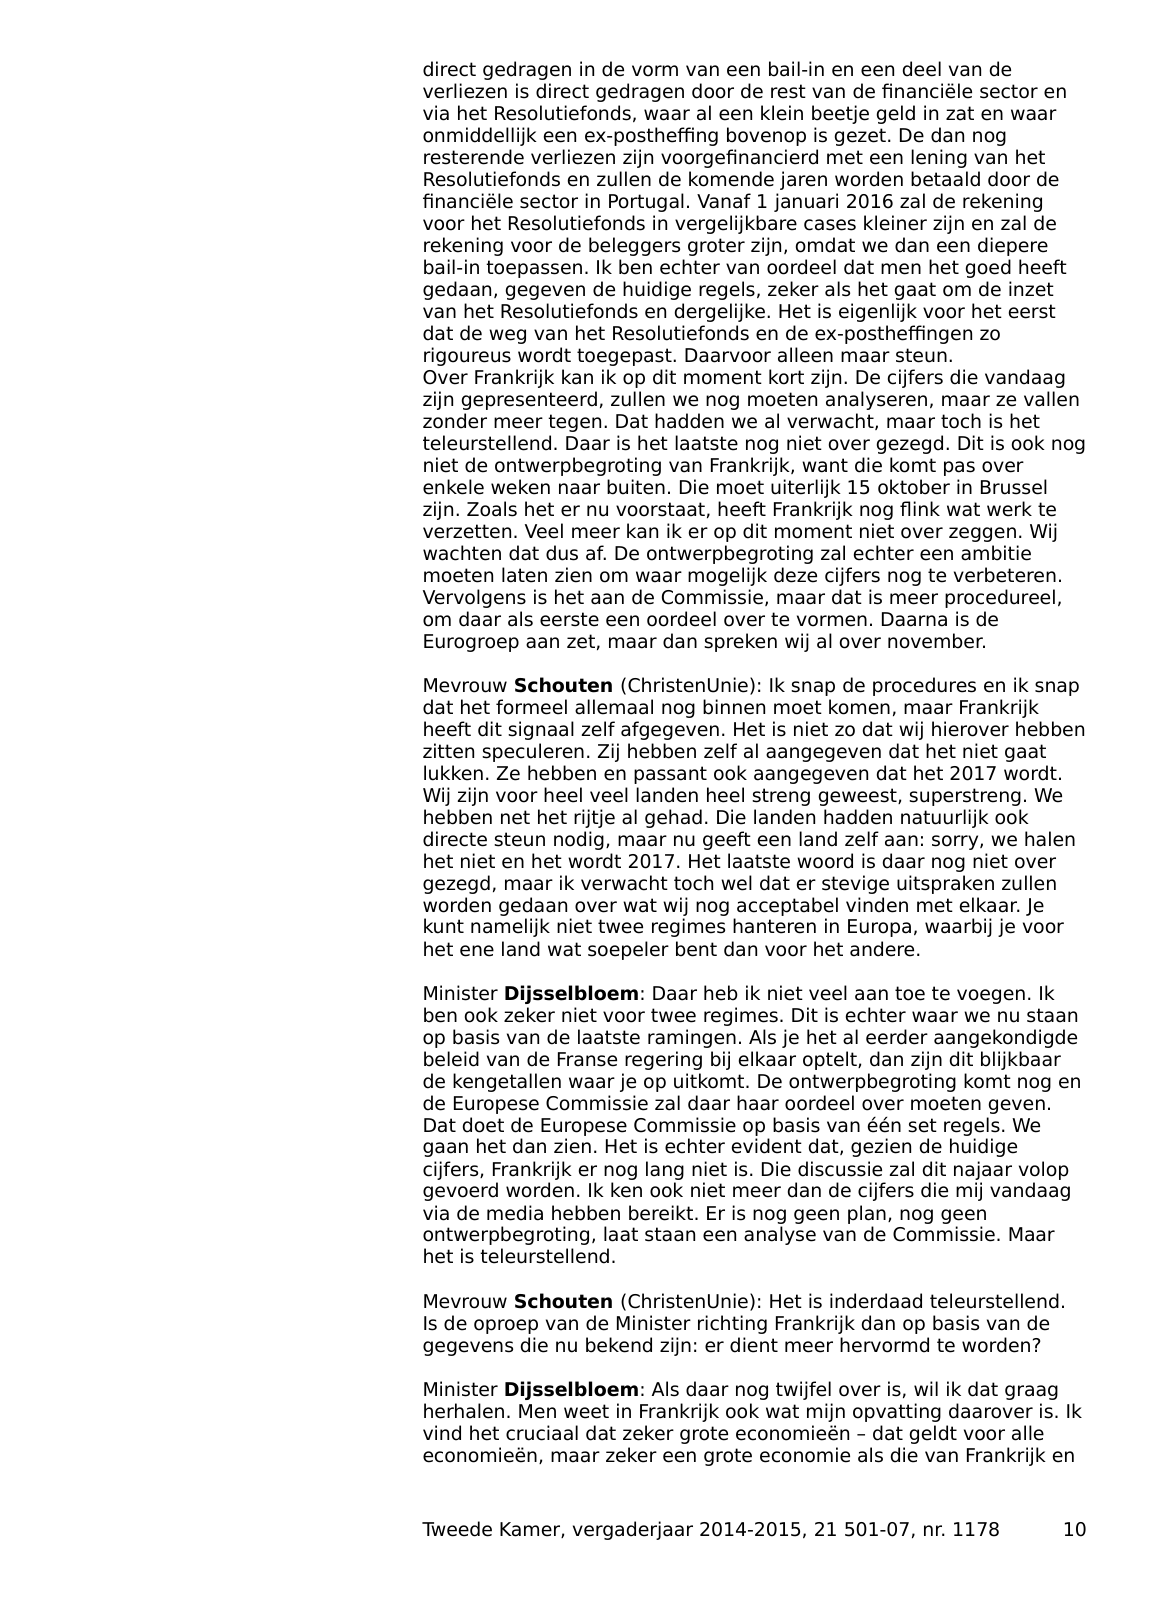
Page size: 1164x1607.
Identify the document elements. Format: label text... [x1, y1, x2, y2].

text Mevrouw Schouten (ChristenUnie): Ik snap de procedures en ik snap dat het formeel allemaal nog binnen moet komen, maar Frankrijk heeft dit signaal zelf afgegeven. Het is niet zo dat wij hierover hebben zitten speculeren. Zij hebben zelf al aangegeven dat het niet gaat lukken. Ze hebben en passant ook aangegeven dat het 2017 wordt. Wij zijn voor heel veel landen heel streng geweest, superstreng. We hebben net het rijtje al gehad. Die landen hadden natuurlijk ook directe steun nodig, maar nu geeft een land zelf aan: sorry, we halen het niet en het wordt 2017. Het laatste woord is daar nog niet over gezegd, maar ik verwacht toch wel dat er stevige uitspraken zullen worden gedaan over wat wij nog acceptabel vinden met elkaar. Je kunt namelijk niet twee regimes hanteren in Europa, waarbij je voor het ene land wat soepeler bent dan voor het andere. [422, 675, 1087, 960]
text Minister Dijsselbloem: Daar heb ik niet veel aan toe te voegen. Ik ben ook zeker niet voor twee regimes. Dit is echter waar we nu staan op basis van de laatste ramingen. Als je het al eerder aangekondigde beleid van de Franse regering bij elkaar optelt, dan zijn dit blijkbaar de kengetallen waar je op uitkomt. De ontwerpbegroting komt nog en de Europese Commissie zal daar haar oordeel over moeten geven. Dat doet de Europese Commissie op basis van één set regels. We gaan het dan zien. Het is echter evident dat, gezien de huidige cijfers, Frankrijk er nog lang niet is. Die discussie zal dit najaar volop gevoerd worden. Ik ken ook niet meer dan de cijfers die mij vandaag via de media hebben bereikt. Er is nog geen plan, nog geen ontwerpbegroting, laat staan een analyse van de Commissie. Maar het is teleurstellend. [422, 983, 1087, 1268]
text Minister Dijsselbloem: Als daar nog twijfel over is, wil ik dat graag herhalen. Men weet in Frankrijk ook wat mijn opvatting daarover is. Ik vind het cruciaal dat zeker grote economieën – dat geldt voor alle economieën, maar zeker een grote economie als die van Frankrijk en [422, 1379, 1087, 1467]
text Over Frankrijk kan ik op dit moment kort zijn. De cijfers die vandaag zijn gepresenteerd, zullen we nog moeten analyseren, maar ze vallen zonder meer tegen. Dat hadden we al verwacht, maar toch is het teleurstellend. Daar is het laatste nog niet over gezegd. Dit is ook nog niet de ontwerpbegroting van Frankrijk, want die komt pas over enkele weken naar buiten. Die moet uiterlijk 15 oktober in Brussel zijn. Zoals het er nu voorstaat, heeft Frankrijk nog flink wat werk te verzetten. Veel meer kan ik er op dit moment niet over zeggen. Wij wachten dat dus af. De ontwerpbegroting zal echter een ambitie moeten laten zien om waar mogelijk deze cijfers nog te verbeteren. Vervolgens is het aan de Commissie, maar dat is meer procedureel, om daar als eerste een oordeel over te vormen. Daarna is de Eurogroep aan zet, maar dan spreken wij al over november. [422, 367, 1087, 652]
text Mevrouw Schouten (ChristenUnie): Het is inderdaad teleurstellend. Is de oproep van de Minister richting Frankrijk dan op basis van de gegevens die nu bekend zijn: er dient meer hervormd te worden? [422, 1291, 1087, 1356]
text direct gedragen in de vorm van een bail-in en een deel van de verliezen is direct gedragen door de rest van de financiële sector en via het Resolutiefonds, waar al een klein beetje geld in zat en waar onmiddellijk een ex-postheffing bovenop is gezet. De dan nog resterende verliezen zijn voorgefinancierd met een lening van het Resolutiefonds en zullen de komende jaren worden betaald door de financiële sector in Portugal. Vanaf 1 januari 2016 zal de rekening voor het Resolutiefonds in vergelijkbare cases kleiner zijn en zal de rekening voor de beleggers groter zijn, omdat we dan een diepere bail-in toepassen. Ik ben echter van oordeel dat men het goed heeft gedaan, gegeven de huidige regels, zeker als het gaat om de inzet van het Resolutiefonds en dergelijke. Het is eigenlijk voor het eerst dat de weg van het Resolutiefonds en de ex-postheffingen zo rigoureus wordt toegepast. Daarvoor alleen maar steun. [422, 59, 1087, 367]
